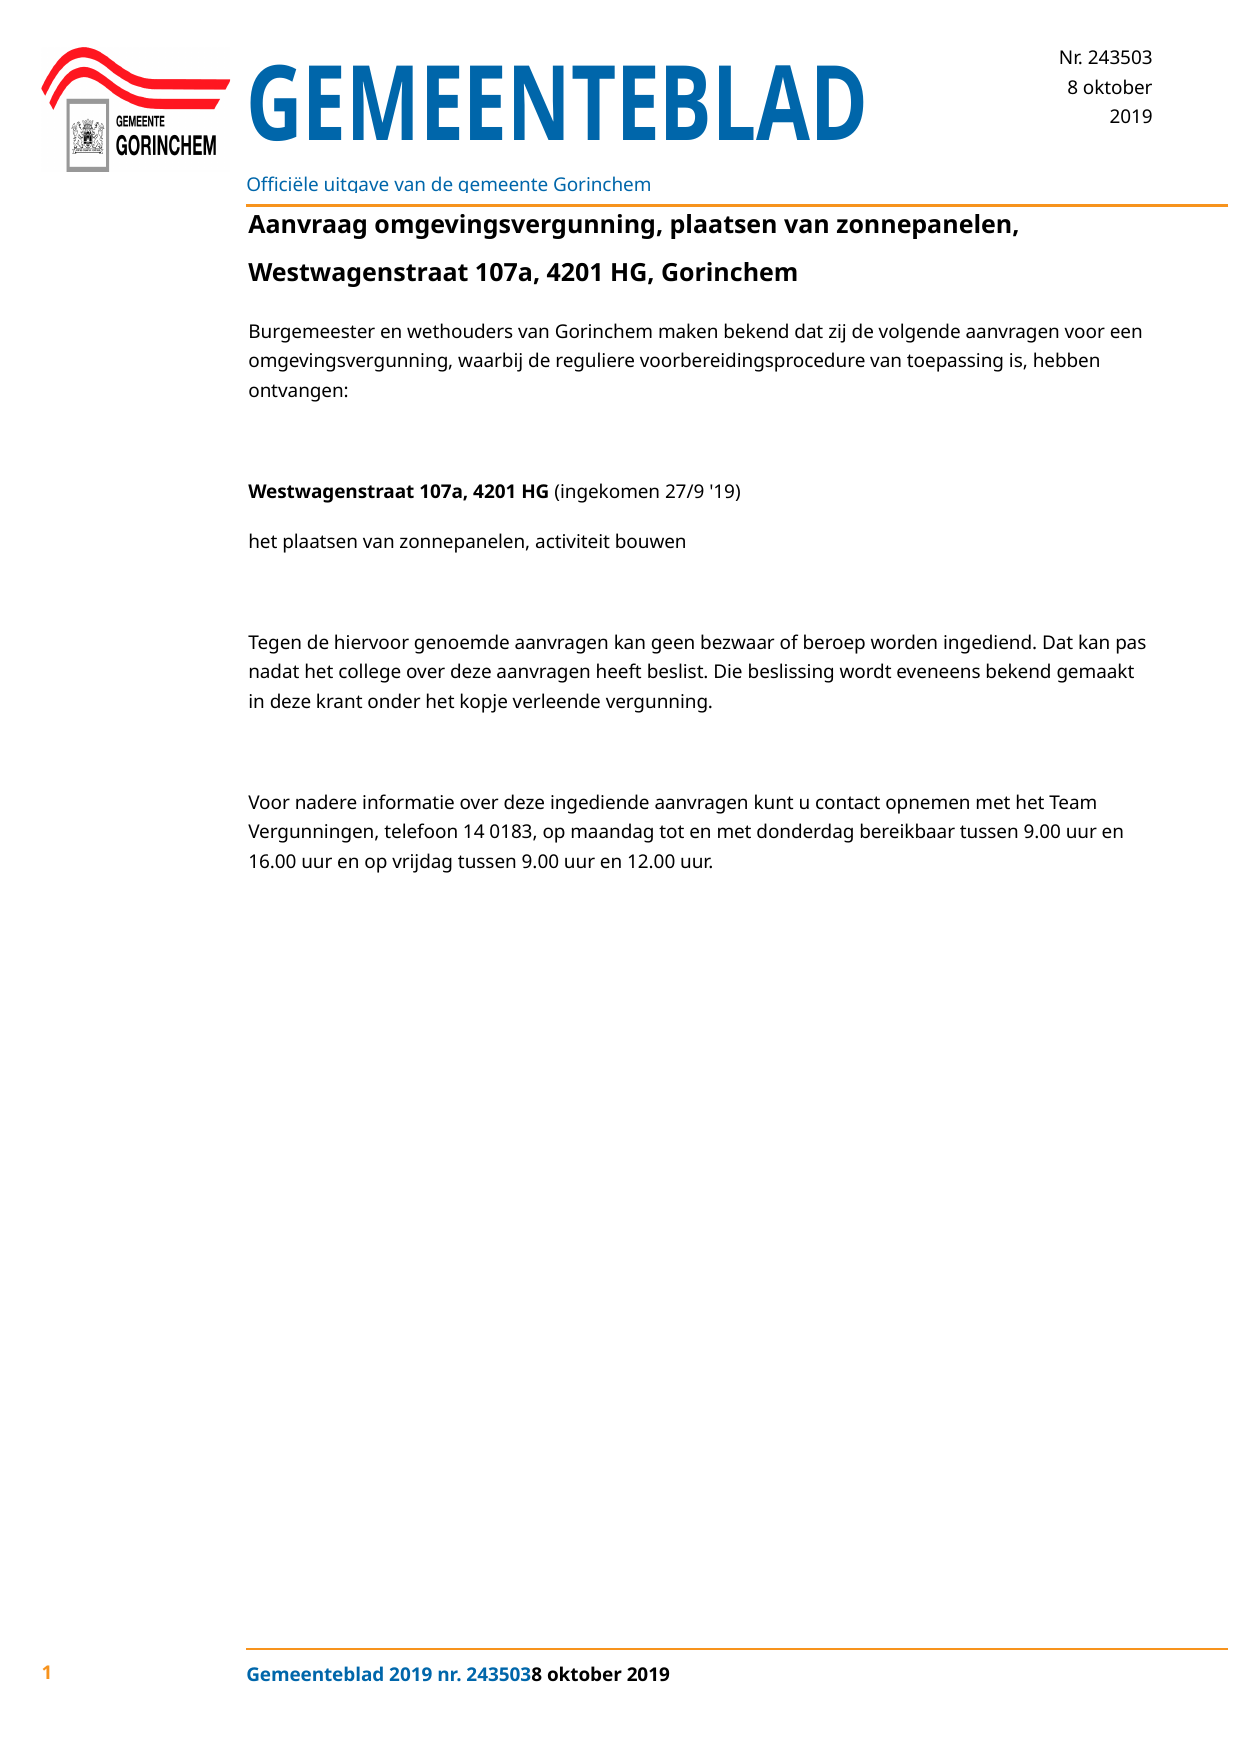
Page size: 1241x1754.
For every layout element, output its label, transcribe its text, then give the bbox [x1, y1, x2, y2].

text Burgemeester en wethouders van Gorinchem maken bekend dat zij de volgende aanvragen voor een omgevingsvergunning, waarbij de reguliere voorbereidingsprocedure van toepassing is, hebben ontvangen: [248, 318, 1152, 403]
text Westwagenstraat 107a, 4201 HG (ingekomen 27/9 '19) [248, 478, 1152, 504]
text Tegen de hiervoor genoemde aanvragen kan geen bezwaar of beroep worden ingediend. Dat kan pas nadat het college over deze aanvragen heeft beslist. Die beslissing wordt eveneens bekend gemaakt in deze krant onder het kopje verleende vergunning. [248, 629, 1152, 714]
text Aanvraag omgevingsvergunning, plaatsen van zonnepanelen, Westwagenstraat 107a, 4201 HG, Gorinchem [248, 207, 1152, 288]
picture [41, 47, 231, 172]
text het plaatsen van zonnepanelen, activiteit bouwen [248, 528, 1152, 554]
text Voor nadere informatie over deze ingediende aanvragen kunt u contact opnemen met het Team Vergunningen, telefoon 14 0183, op maandag tot en met donderdag bereikbaar tussen 9.00 uur en 16.00 uur en op vrijdag tussen 9.00 uur en 12.00 uur. [248, 789, 1152, 874]
